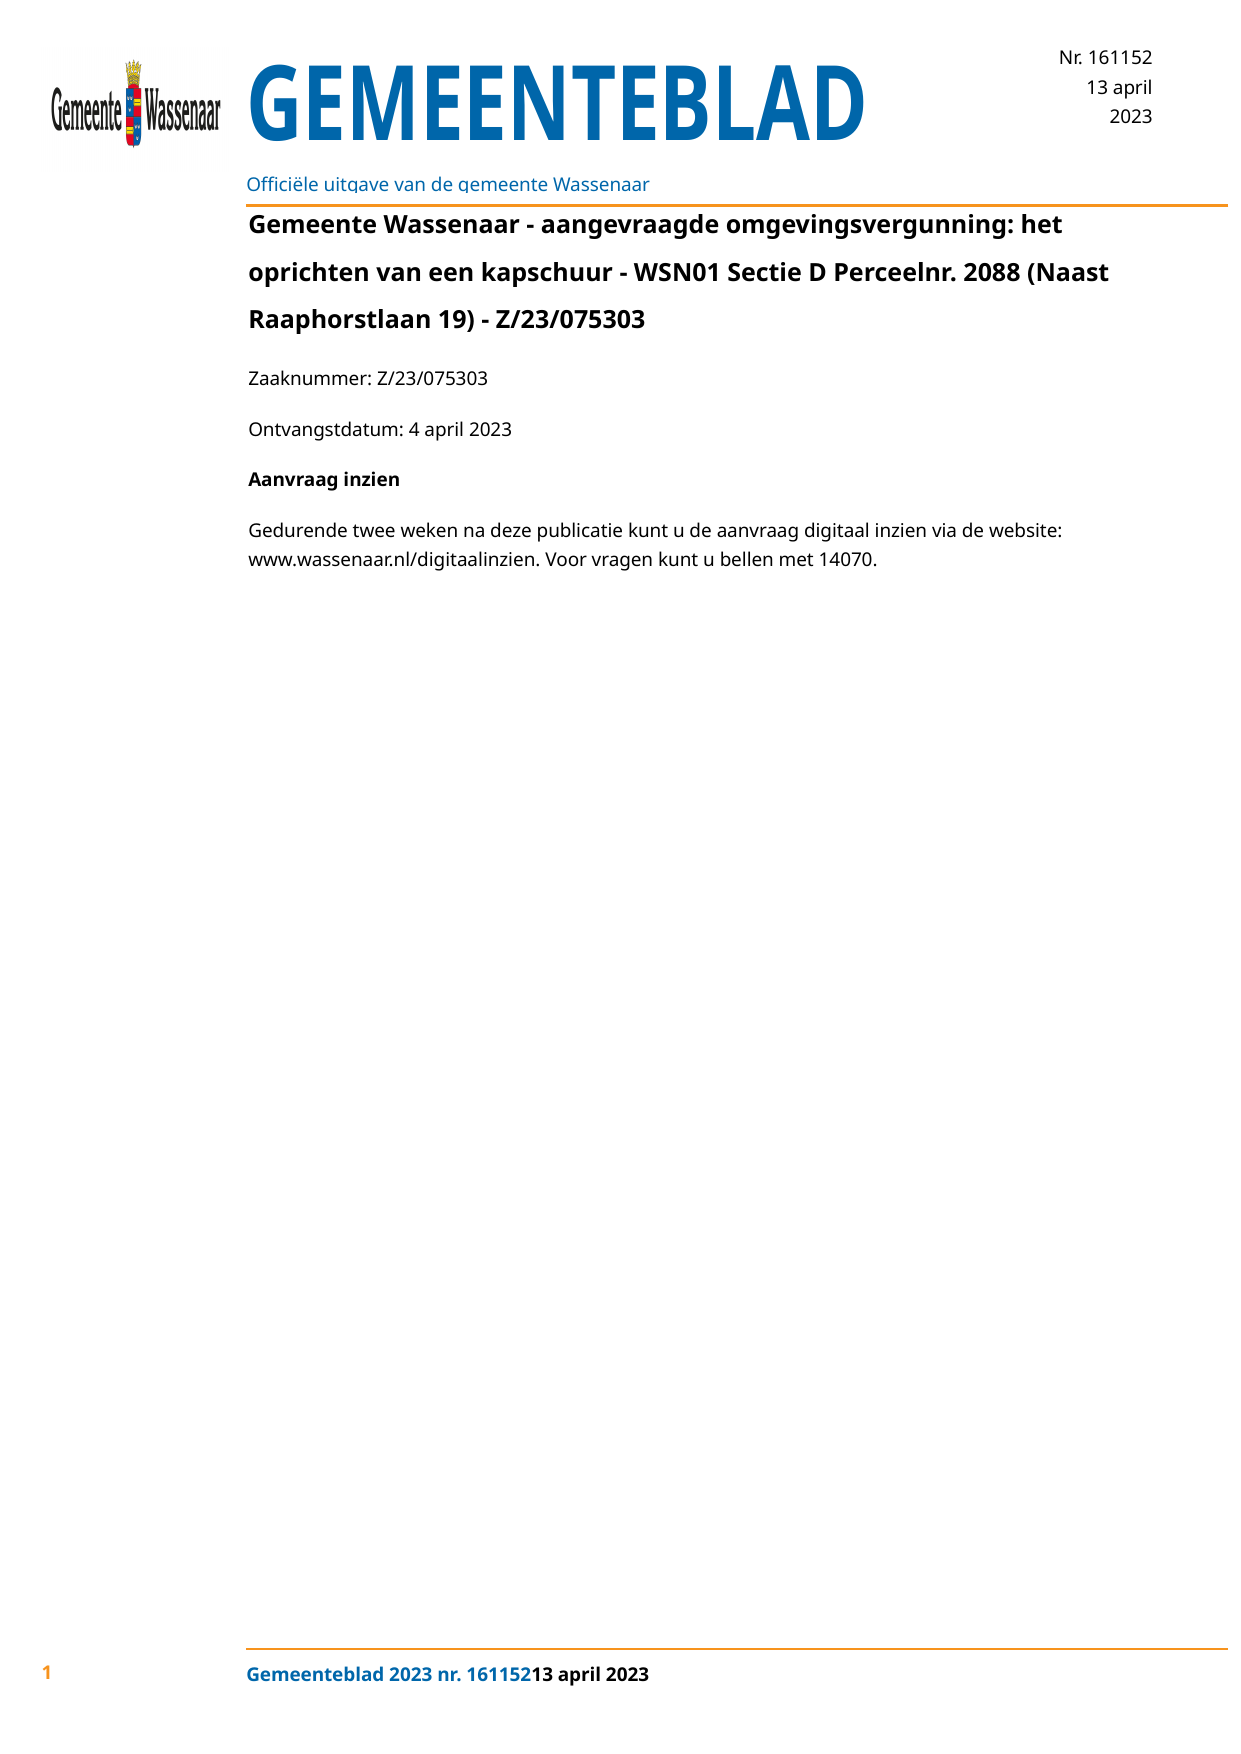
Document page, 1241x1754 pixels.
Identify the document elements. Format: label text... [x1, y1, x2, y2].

text Aanvraag inzien [248, 466, 1152, 492]
text Ontvangstdatum: 4 april 2023 [248, 416, 1152, 442]
text Gemeente Wassenaar - aangevraagde omgevingsvergunning: het oprichten van een kapschuur - WSN01 Sectie D Perceelnr. 2088 (Naast Raaphorstlaan 19) - Z/23/075303 [248, 207, 1152, 336]
text Gedurende twee weken na deze publicatie kunt u de aanvraag digitaal inzien via de website: www.wassenaar.nl/digitaalinzien. Voor vragen kunt u bellen met 14070. [248, 517, 1152, 572]
text Zaaknummer: Z/23/075303 [248, 366, 1152, 391]
picture [41, 47, 231, 172]
